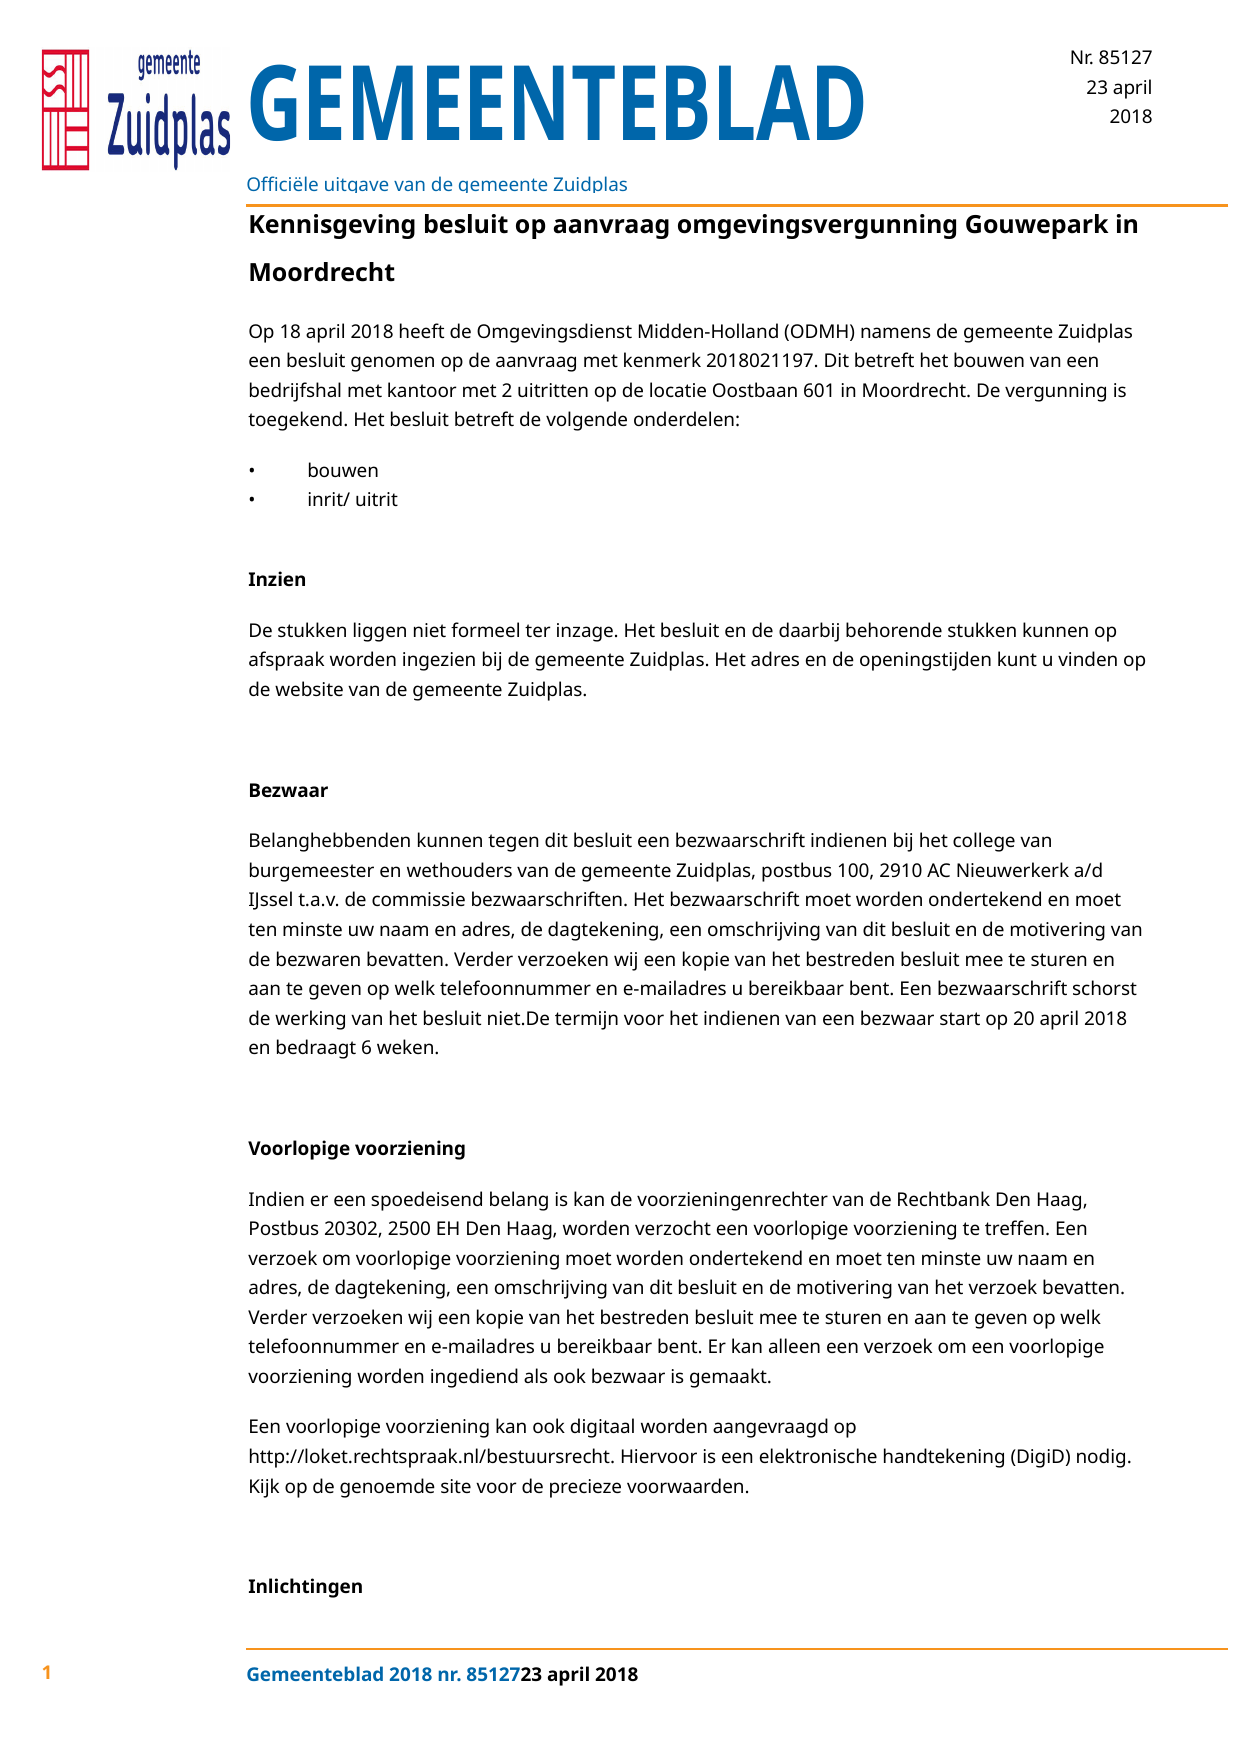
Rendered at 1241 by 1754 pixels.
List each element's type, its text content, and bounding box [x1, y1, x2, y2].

text Belanghebbenden kunnen tegen dit besluit een bezwaarschrift indienen bij het college van burgemeester en wethouders van de gemeente Zuidplas, postbus 100, 2910 AC Nieuwerkerk a/d IJssel t.a.v. de commissie bezwaarschriften. Het bezwaarschrift moet worden ondertekend en moet ten minste uw naam en adres, de dagtekening, een omschrijving van dit besluit en de motivering van de bezwaren bevatten. Verder verzoeken wij een kopie van het bestreden besluit mee te sturen en aan te geven op welk telefoonnummer en e-mailadres u bereikbaar bent. Een bezwaarschrift schorst de werking van het besluit niet.De termijn voor het indienen van een bezwaar start op 20 april 2018 en bedraagt 6 weken. [248, 827, 1152, 1060]
picture [41, 47, 231, 172]
list bouwen [248, 457, 1152, 483]
text Voorlopige voorziening [248, 1135, 1152, 1161]
text De stukken liggen niet formeel ter inzage. Het besluit en de daarbij behorende stukken kunnen op afspraak worden ingezien bij de gemeente Zuidplas. Het adres en de openingstijden kunt u vinden op de website van de gemeente Zuidplas. [248, 617, 1152, 702]
text Een voorlopige voorziening kan ook digitaal worden aangevraagd op http://loket.rechtspraak.nl/bestuursrecht. Hiervoor is een elektronische handtekening (DigiD) nodig. Kijk op de genoemde site voor de precieze voorwaarden. [248, 1414, 1152, 1499]
text Indien er een spoedeisend belang is kan de voorzieningenrechter van de Rechtbank Den Haag, Postbus 20302, 2500 EH Den Haag, worden verzocht een voorlopige voorziening te treffen. Een verzoek om voorlopige voorziening moet worden ondertekend en moet ten minste uw naam en adres, de dagtekening, een omschrijving van dit besluit en de motivering van het verzoek bevatten. Verder verzoeken wij een kopie van het bestreden besluit mee te sturen en aan te geven op welk telefoonnummer en e-mailadres u bereikbaar bent. Er kan alleen een verzoek om een voorlopige voorziening worden ingediend als ook bezwaar is gemaakt. [248, 1186, 1152, 1389]
text Bezwaar [248, 777, 1152, 803]
text Inlichtingen [248, 1574, 1152, 1599]
text Inzien [248, 567, 1152, 592]
text Kennisgeving besluit op aanvraag omgevingsvergunning Gouwepark in Moordrecht [248, 207, 1152, 288]
text Op 18 april 2018 heeft de Omgevingsdienst Midden-Holland (ODMH) namens de gemeente Zuidplas een besluit genomen op de aanvraag met kenmerk 2018021197. Dit betreft het bouwen van een bedrijfshal met kantoor met 2 uitritten op de locatie Oostbaan 601 in Moordrecht. De vergunning is toegekend. Het besluit betreft de volgende onderdelen: [248, 318, 1152, 432]
list inrit/ uitrit [248, 487, 1152, 512]
